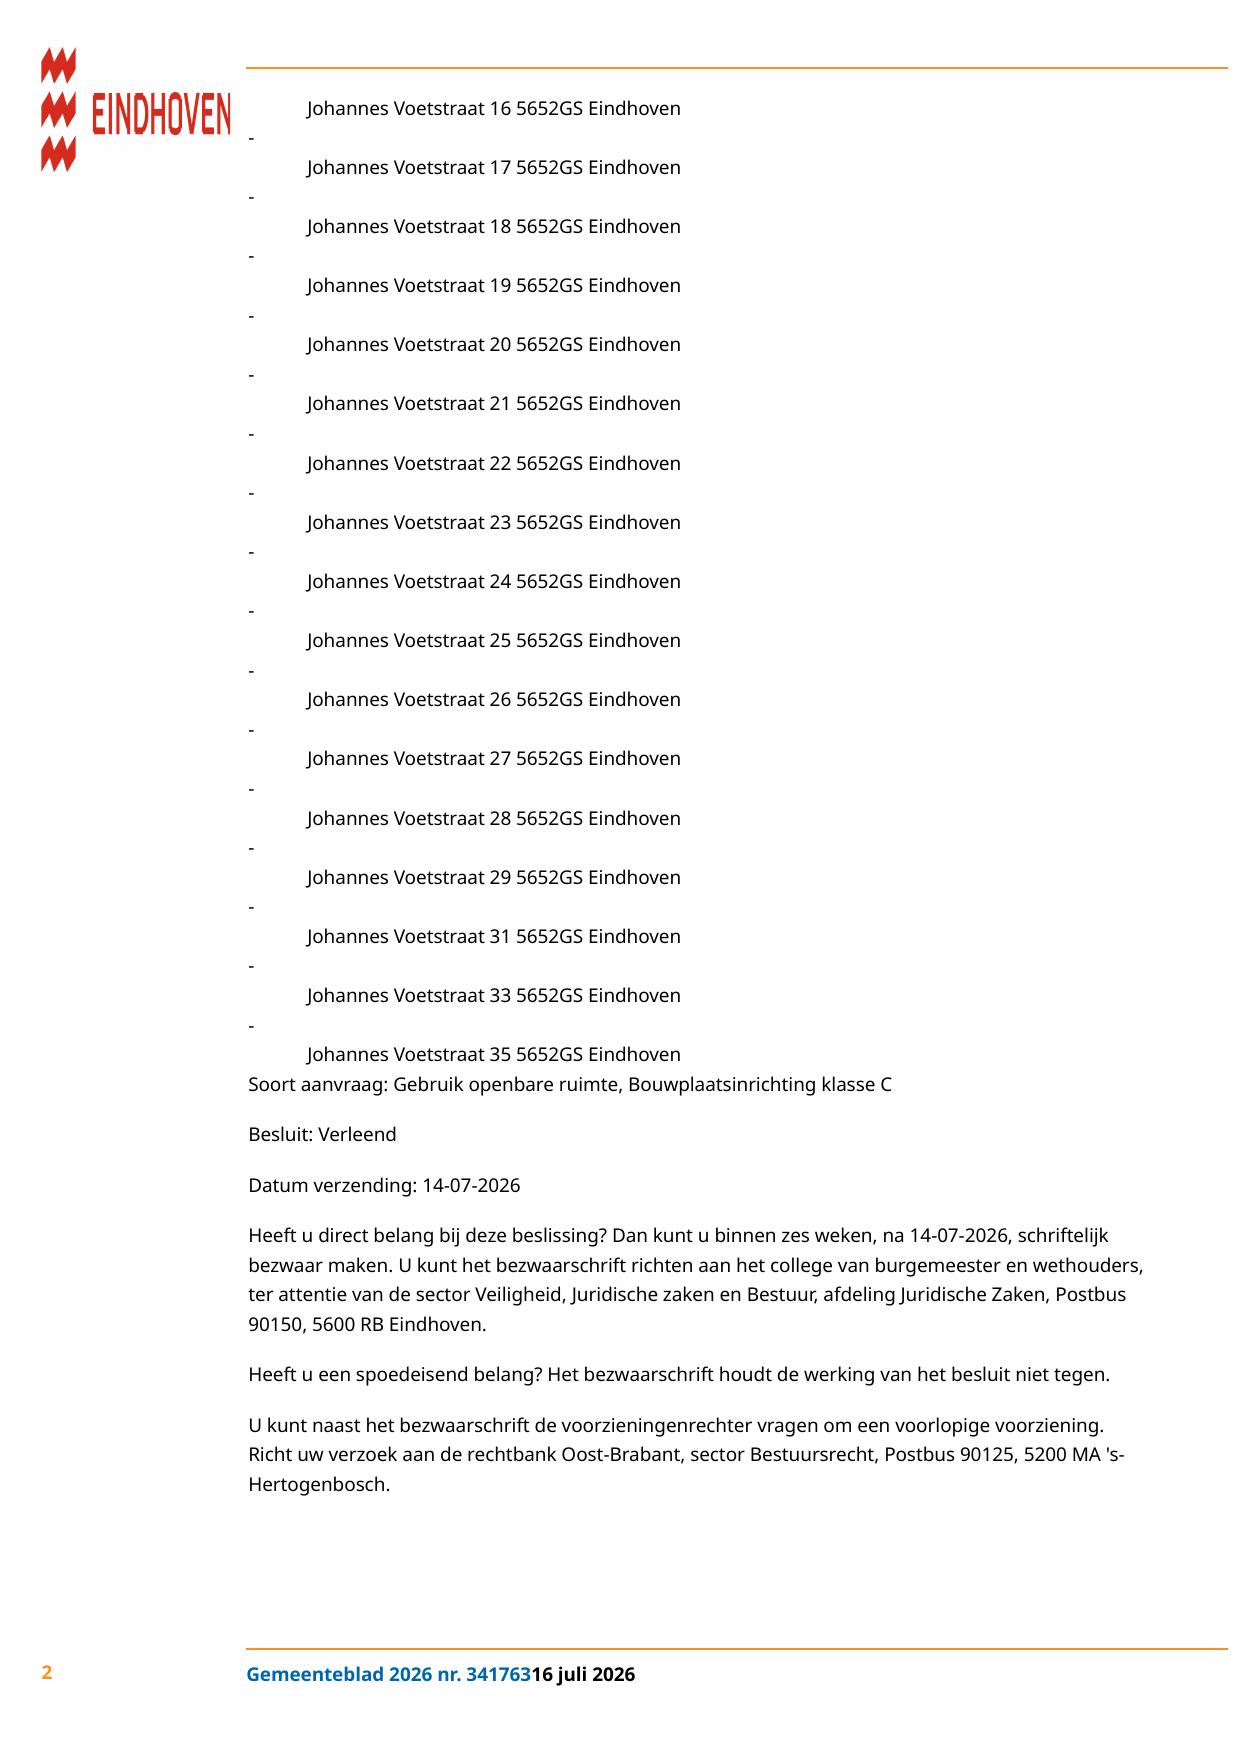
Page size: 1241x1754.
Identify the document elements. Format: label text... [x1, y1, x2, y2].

list Johannes Voetstraat 26 5652GS Eindhoven [248, 686, 1152, 712]
list Johannes Voetstraat 29 5652GS Eindhoven [248, 864, 1152, 890]
list Johannes Voetstraat 16 5652GS Eindhoven [248, 95, 1152, 121]
text Heeft u direct belang bij deze beslissing? Dan kunt u binnen zes weken, na 14-07-2026, schriftelijk bezwaar maken. U kunt het bezwaarschrift richten aan het college van burgemeester en wethouders, ter attentie van de sector Veiligheid, Juridische zaken en Bestuur, afdeling Juridische Zaken, Postbus 90150, 5600 RB Eindhoven. [248, 1222, 1152, 1337]
list Johannes Voetstraat 27 5652GS Eindhoven [248, 746, 1152, 771]
text Besluit: Verleend [248, 1121, 1152, 1147]
list Johannes Voetstraat 22 5652GS Eindhoven [248, 450, 1152, 476]
picture [41, 47, 231, 172]
list Johannes Voetstraat 24 5652GS Eindhoven [248, 568, 1152, 594]
list Johannes Voetstraat 35 5652GS Eindhoven [248, 1041, 1152, 1067]
text Heeft u een spoedeisend belang? Het bezwaarschrift houdt de werking van het besluit niet tegen. [248, 1361, 1152, 1387]
list Johannes Voetstraat 31 5652GS Eindhoven [248, 923, 1152, 949]
list Johannes Voetstraat 19 5652GS Eindhoven [248, 272, 1152, 298]
list Johannes Voetstraat 21 5652GS Eindhoven [248, 391, 1152, 416]
list Johannes Voetstraat 28 5652GS Eindhoven [248, 805, 1152, 831]
text Datum verzending: 14-07-2026 [248, 1172, 1152, 1198]
text U kunt naast het bezwaarschrift de voorzieningenrechter vragen om een voorlopige voorziening. Richt uw verzoek aan de rechtbank Oost-Brabant, sector Bestuursrecht, Postbus 90125, 5200 MA 's-Hertogenbosch. [248, 1412, 1152, 1497]
list Johannes Voetstraat 23 5652GS Eindhoven [248, 509, 1152, 535]
list Johannes Voetstraat 25 5652GS Eindhoven [248, 627, 1152, 653]
list Johannes Voetstraat 33 5652GS Eindhoven [248, 982, 1152, 1008]
list Johannes Voetstraat 17 5652GS Eindhoven [248, 154, 1152, 180]
text Soort aanvraag: Gebruik openbare ruimte, Bouwplaatsinrichting klasse C [248, 1071, 1152, 1097]
list Johannes Voetstraat 18 5652GS Eindhoven [248, 213, 1152, 239]
list Johannes Voetstraat 20 5652GS Eindhoven [248, 331, 1152, 357]
